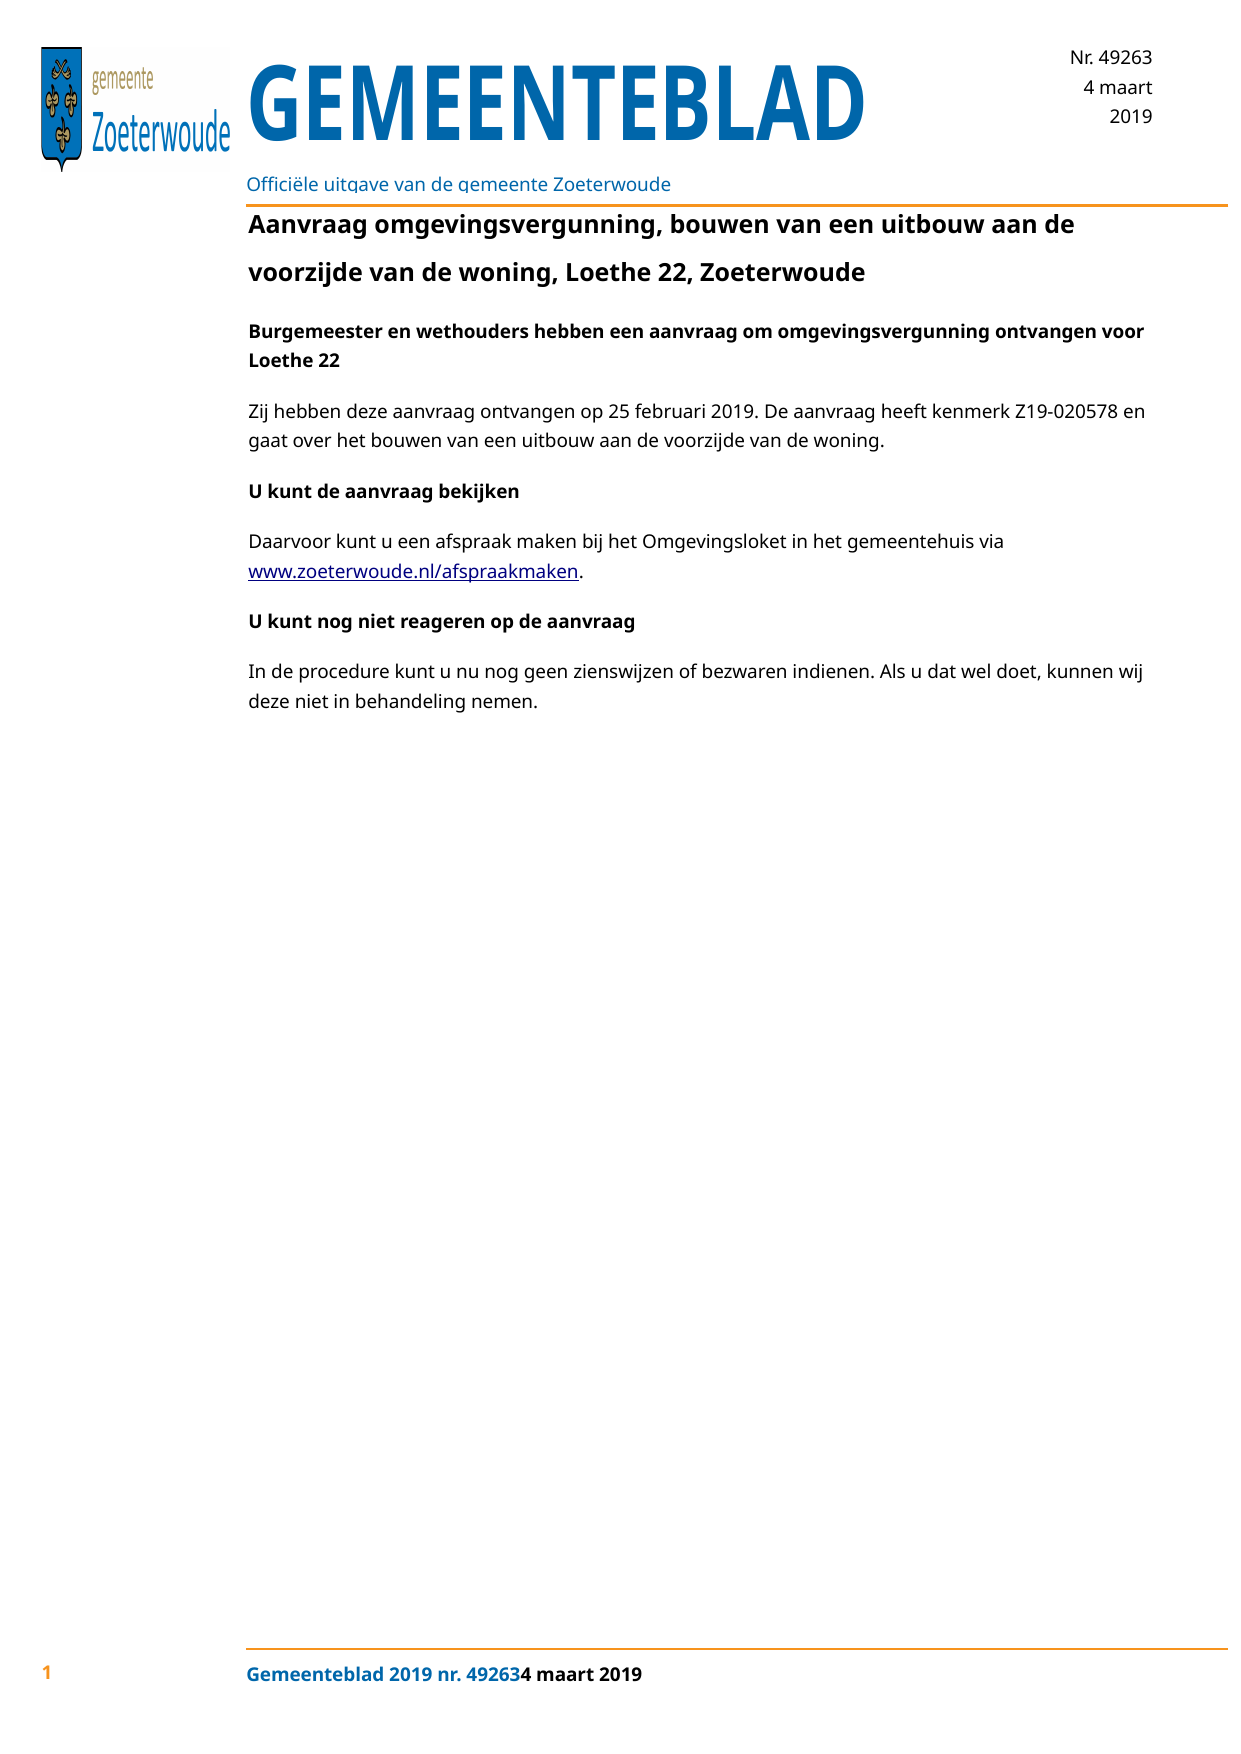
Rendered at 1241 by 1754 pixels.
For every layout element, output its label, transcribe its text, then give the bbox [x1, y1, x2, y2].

text Zij hebben deze aanvraag ontvangen op 25 februari 2019. De aanvraag heeft kenmerk Z19-020578 en gaat over het bouwen van een uitbouw aan de voorzijde van de woning. [248, 398, 1152, 453]
text Daarvoor kunt u een afspraak maken bij het Omgevingsloket in het gemeentehuis via www.zoeterwoude.nl/afspraakmaken. [248, 528, 1152, 584]
picture [41, 47, 231, 172]
text In de procedure kunt u nu nog geen zienswijzen of bezwaren indienen. Als u dat wel doet, kunnen wij deze niet in behandeling nemen. [248, 659, 1152, 714]
text U kunt nog niet reageren op de aanvraag [248, 608, 1152, 634]
text Burgemeester en wethouders hebben een aanvraag om omgevingsvergunning ontvangen voor Loethe 22 [248, 318, 1152, 373]
text U kunt de aanvraag bekijken [248, 478, 1152, 504]
text Aanvraag omgevingsvergunning, bouwen van een uitbouw aan de voorzijde van de woning, Loethe 22, Zoeterwoude [248, 207, 1152, 288]
